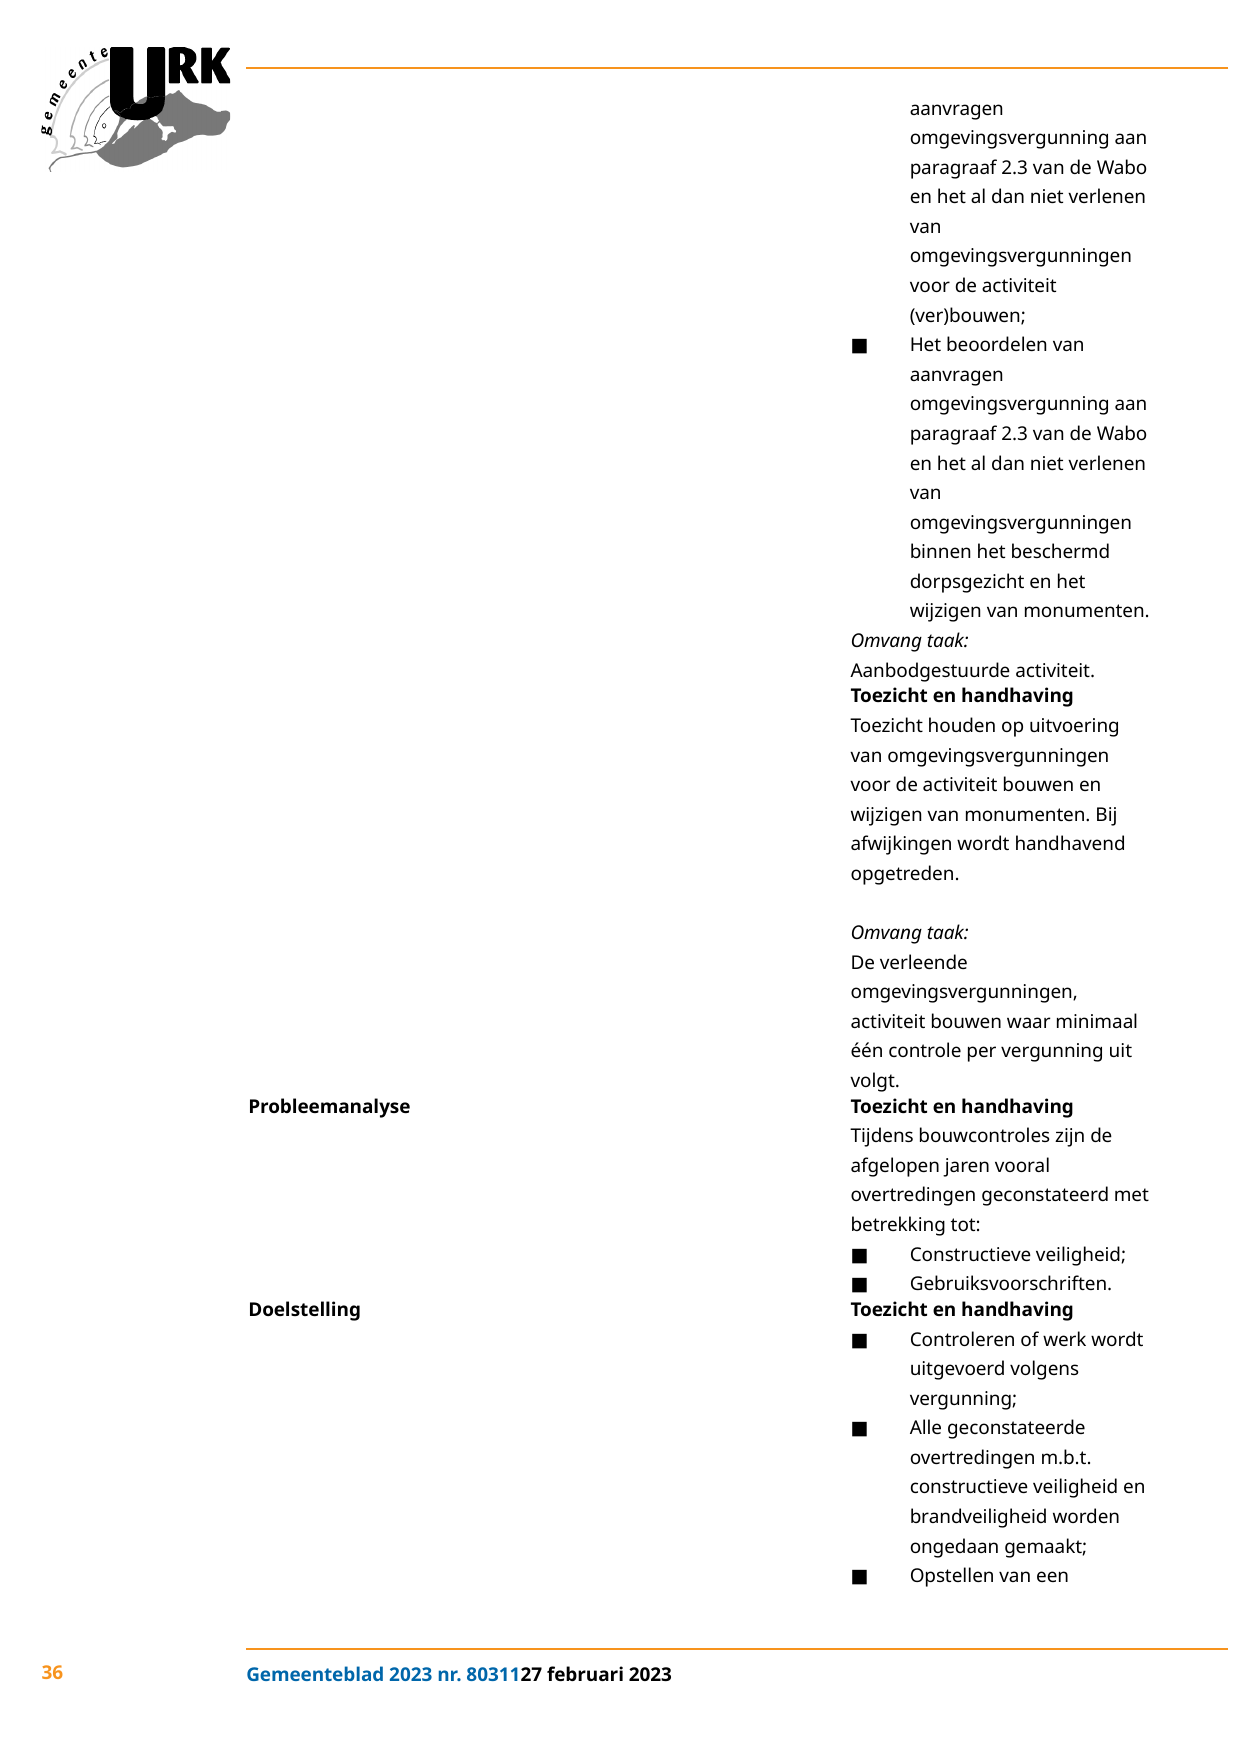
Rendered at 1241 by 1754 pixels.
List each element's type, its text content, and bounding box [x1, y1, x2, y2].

table_cell Toezicht en handhaving Toezicht houden op uitvoering van omgevingsvergunningen voor de activiteit bouwen en wijzigen van monumenten. Bij afwijkingen wordt handhavend opgetreden. Omvang taak: De verleende omgevingsvergunningen, activiteit bouwen waar minimaal één controle per vergunning uit volgt. [850, 683, 1152, 1093]
table_cell Probleemanalyse [248, 1093, 850, 1296]
table_cell Toezicht en handhaving Tijdens bouwcontroles zijn de afgelopen jaren vooral overtredingen geconstateerd met betrekking tot: Constructieve veiligheid; Gebruiksvoorschriften. [850, 1093, 1152, 1296]
table_cell Doelstelling [248, 1296, 850, 1588]
table_cell aanvragen omgevingsvergunning aan paragraaf 2.3 van de Wabo en het al dan niet verlenen van omgevingsvergunningen voor de activiteit (ver)bouwen; Het beoordelen van aanvragen omgevingsvergunning aan paragraaf 2.3 van de Wabo en het al dan niet verlenen van omgevingsvergunningen binnen het beschermd dorpsgezicht en het wijzigen van monumenten. Omvang taak: Aanbodgestuurde activiteit. [850, 95, 1152, 683]
picture [41, 47, 231, 172]
table_cell Toezicht en handhaving Controleren of werk wordt uitgevoerd volgens vergunning; Alle geconstateerde overtredingen m.b.t. constructieve veiligheid en brandveiligheid worden ongedaan gemaakt; Opstellen van een [850, 1296, 1152, 1588]
table_cell [248, 95, 850, 1093]
